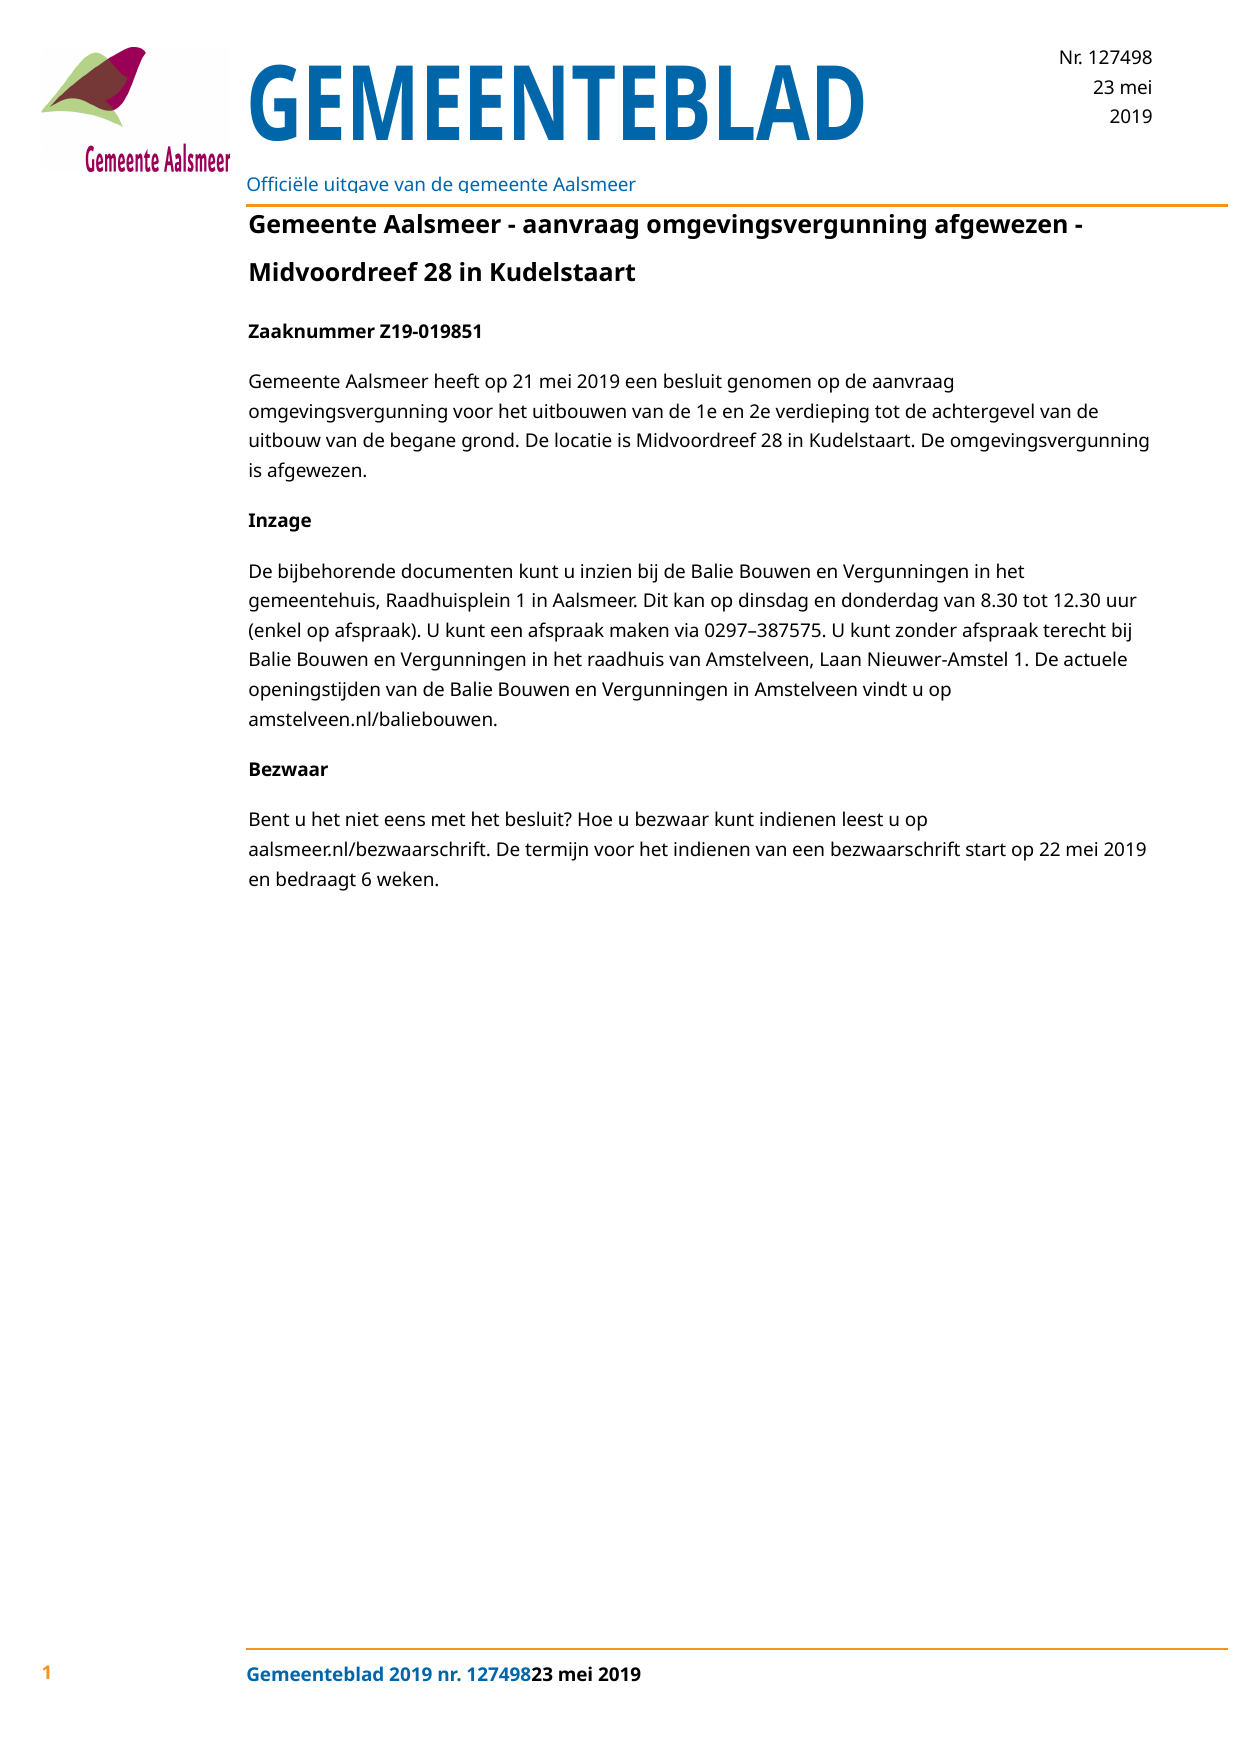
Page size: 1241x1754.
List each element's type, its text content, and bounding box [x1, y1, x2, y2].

text Gemeente Aalsmeer - aanvraag omgevingsvergunning afgewezen - Midvoordreef 28 in Kudelstaart [248, 207, 1152, 288]
text Inzage [248, 507, 1152, 533]
text Bent u het niet eens met het besluit? Hoe u bezwaar kunt indienen leest u op aalsmeer.nl/bezwaarschrift. De termijn voor het indienen van een bezwaarschrift start op 22 mei 2019 en bedraagt 6 weken. [248, 807, 1152, 892]
text Zaaknummer Z19-019851 [248, 318, 1152, 344]
text De bijbehorende documenten kunt u inzien bij de Balie Bouwen en Vergunningen in het gemeentehuis, Raadhuisplein 1 in Aalsmeer. Dit kan op dinsdag en donderdag van 8.30 tot 12.30 uur (enkel op afspraak). U kunt een afspraak maken via 0297–387575. U kunt zonder afspraak terecht bij Balie Bouwen en Vergunningen in het raadhuis van Amstelveen, Laan Nieuwer-Amstel 1. De actuele openingstijden van de Balie Bouwen en Vergunningen in Amstelveen vindt u op amstelveen.nl/baliebouwen. [248, 558, 1152, 732]
text Gemeente Aalsmeer heeft op 21 mei 2019 een besluit genomen op de aanvraag omgevingsvergunning voor het uitbouwen van de 1e en 2e verdieping tot de achtergevel van de uitbouw van de begane grond. De locatie is Midvoordreef 28 in Kudelstaart. De omgevingsvergunning is afgewezen. [248, 368, 1152, 483]
text Bezwaar [248, 756, 1152, 782]
picture [41, 47, 231, 172]
